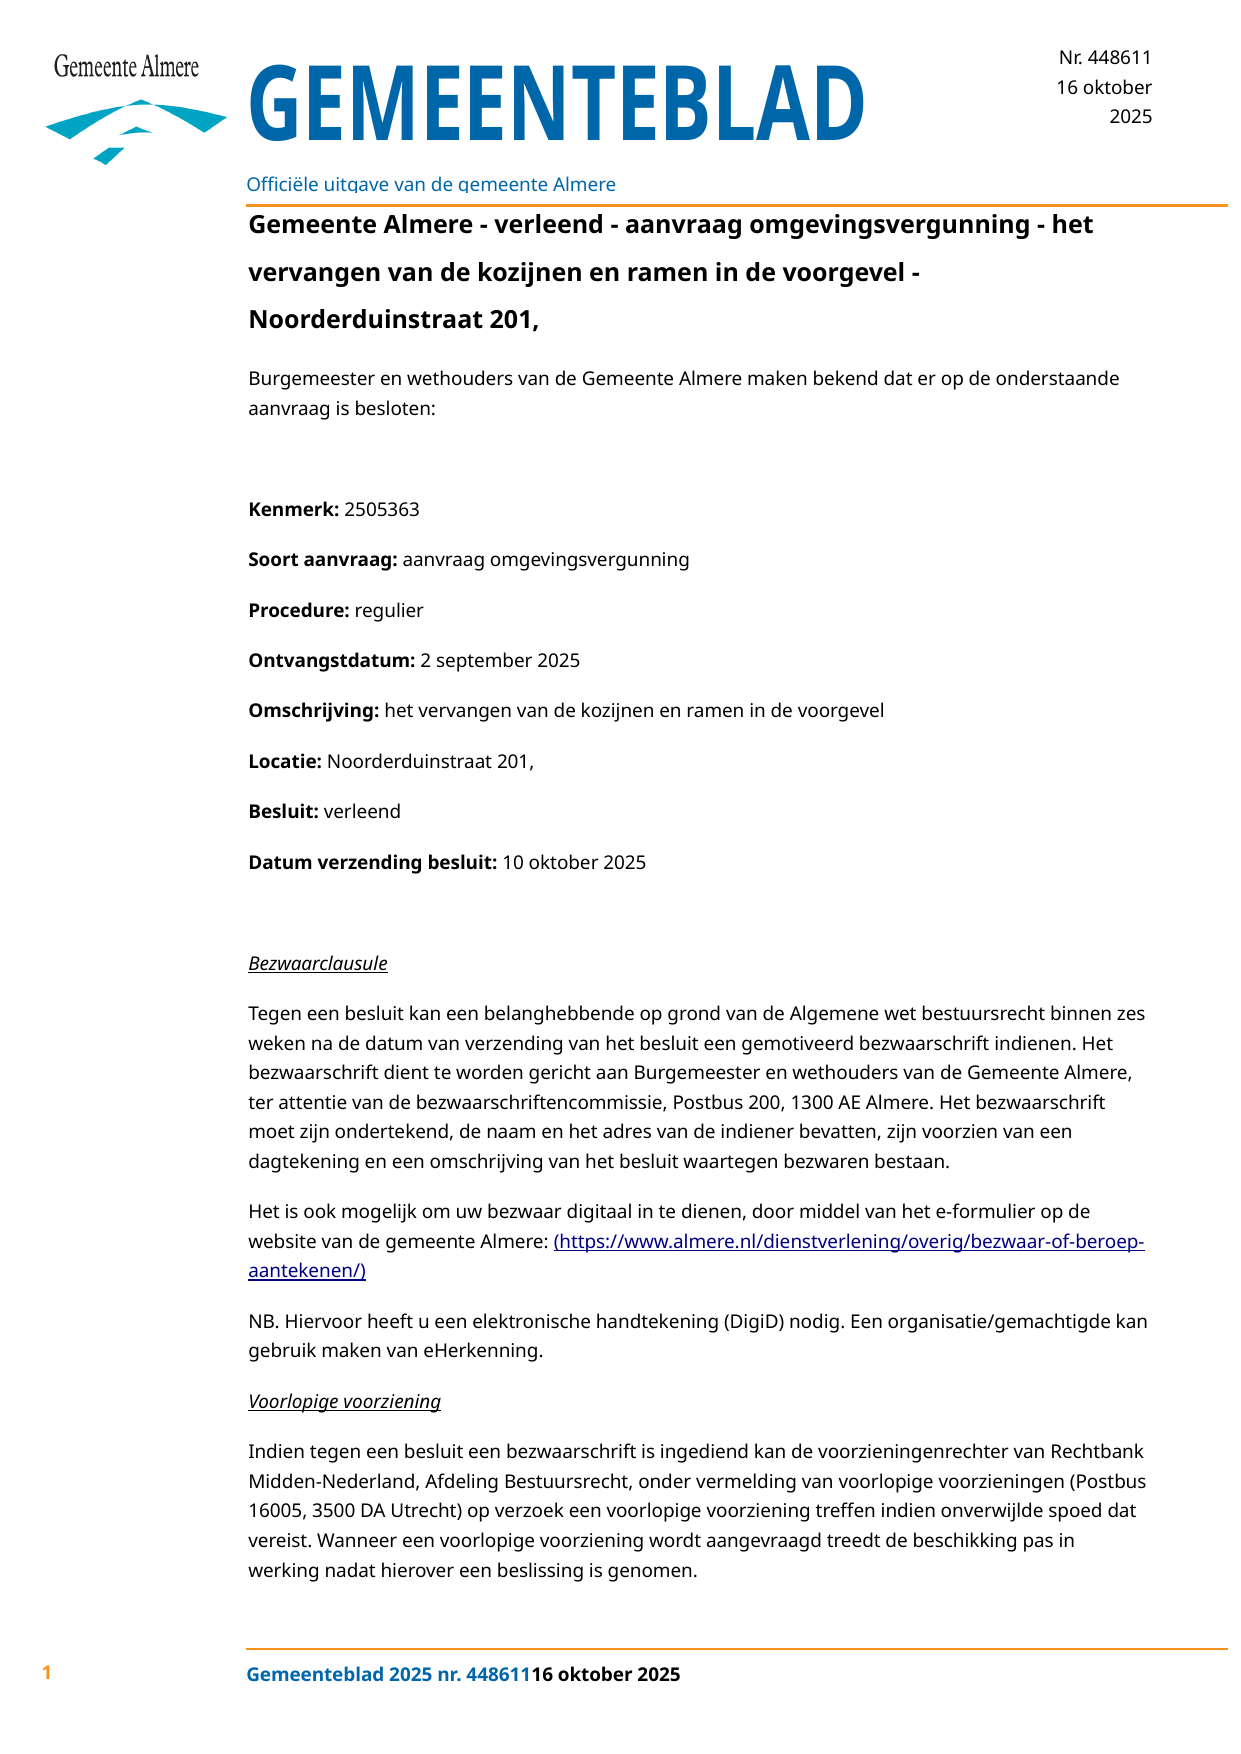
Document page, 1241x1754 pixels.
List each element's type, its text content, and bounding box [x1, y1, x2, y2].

text Omschrijving: het vervangen van de kozijnen en ramen in de voorgevel [248, 698, 1152, 723]
text Locatie: Noorderduinstraat 201, [248, 748, 1152, 774]
text Procedure: regulier [248, 597, 1152, 622]
text Soort aanvraag: aanvraag omgevingsvergunning [248, 546, 1152, 572]
text Datum verzending besluit: 10 oktober 2025 [248, 849, 1152, 874]
text Indien tegen een besluit een bezwaarschrift is ingediend kan de voorzieningenrechter van Rechtbank Midden-Nederland, Afdeling Bestuursrecht, onder vermelding van voorlopige voorzieningen (Postbus 16005, 3500 DA Utrecht) op verzoek een voorlopige voorziening treffen indien onverwijlde spoed dat vereist. Wanneer een voorlopige voorziening wordt aangevraagd treedt de beschikking pas in werking nadat hierover een beslissing is genomen. [248, 1438, 1152, 1582]
text Het is ook mogelijk om uw bezwaar digitaal in te dienen, door middel van het e-formulier op de website van de gemeente Almere: (https://www.almere.nl/dienstverlening/overig/bezwaar-of-beroep-aantekenen/) [248, 1198, 1152, 1283]
text Kenmerk: 2505363 [248, 496, 1152, 522]
picture [41, 47, 231, 172]
text Ontvangstdatum: 2 september 2025 [248, 647, 1152, 673]
text Gemeente Almere - verleend - aanvraag omgevingsvergunning - het vervangen van de kozijnen en ramen in de voorgevel - Noorderduinstraat 201, [248, 207, 1152, 336]
text NB. Hiervoor heeft u een elektronische handtekening (DigiD) nodig. Een organisatie/gemachtigde kan gebruik maken van eHerkenning. [248, 1308, 1152, 1363]
text Tegen een besluit kan een belanghebbende op grond van de Algemene wet bestuursrecht binnen zes weken na de datum van verzending van het besluit een gemotiveerd bezwaarschrift indienen. Het bezwaarschrift dient te worden gericht aan Burgemeester en wethouders van de Gemeente Almere, ter attentie van de bezwaarschriftencommissie, Postbus 200, 1300 AE Almere. Het bezwaarschrift moet zijn ondertekend, de naam en het adres van de indiener bevatten, zijn voorzien van een dagtekening en een omschrijving van het besluit waartegen bezwaren bestaan. [248, 1000, 1152, 1174]
text Burgemeester en wethouders van de Gemeente Almere maken bekend dat er op de onderstaande aanvraag is besloten: [248, 366, 1152, 421]
text Voorlopige voorziening [248, 1388, 1152, 1414]
text Besluit: verleend [248, 798, 1152, 824]
text Bezwaarclausule [248, 950, 1152, 975]
